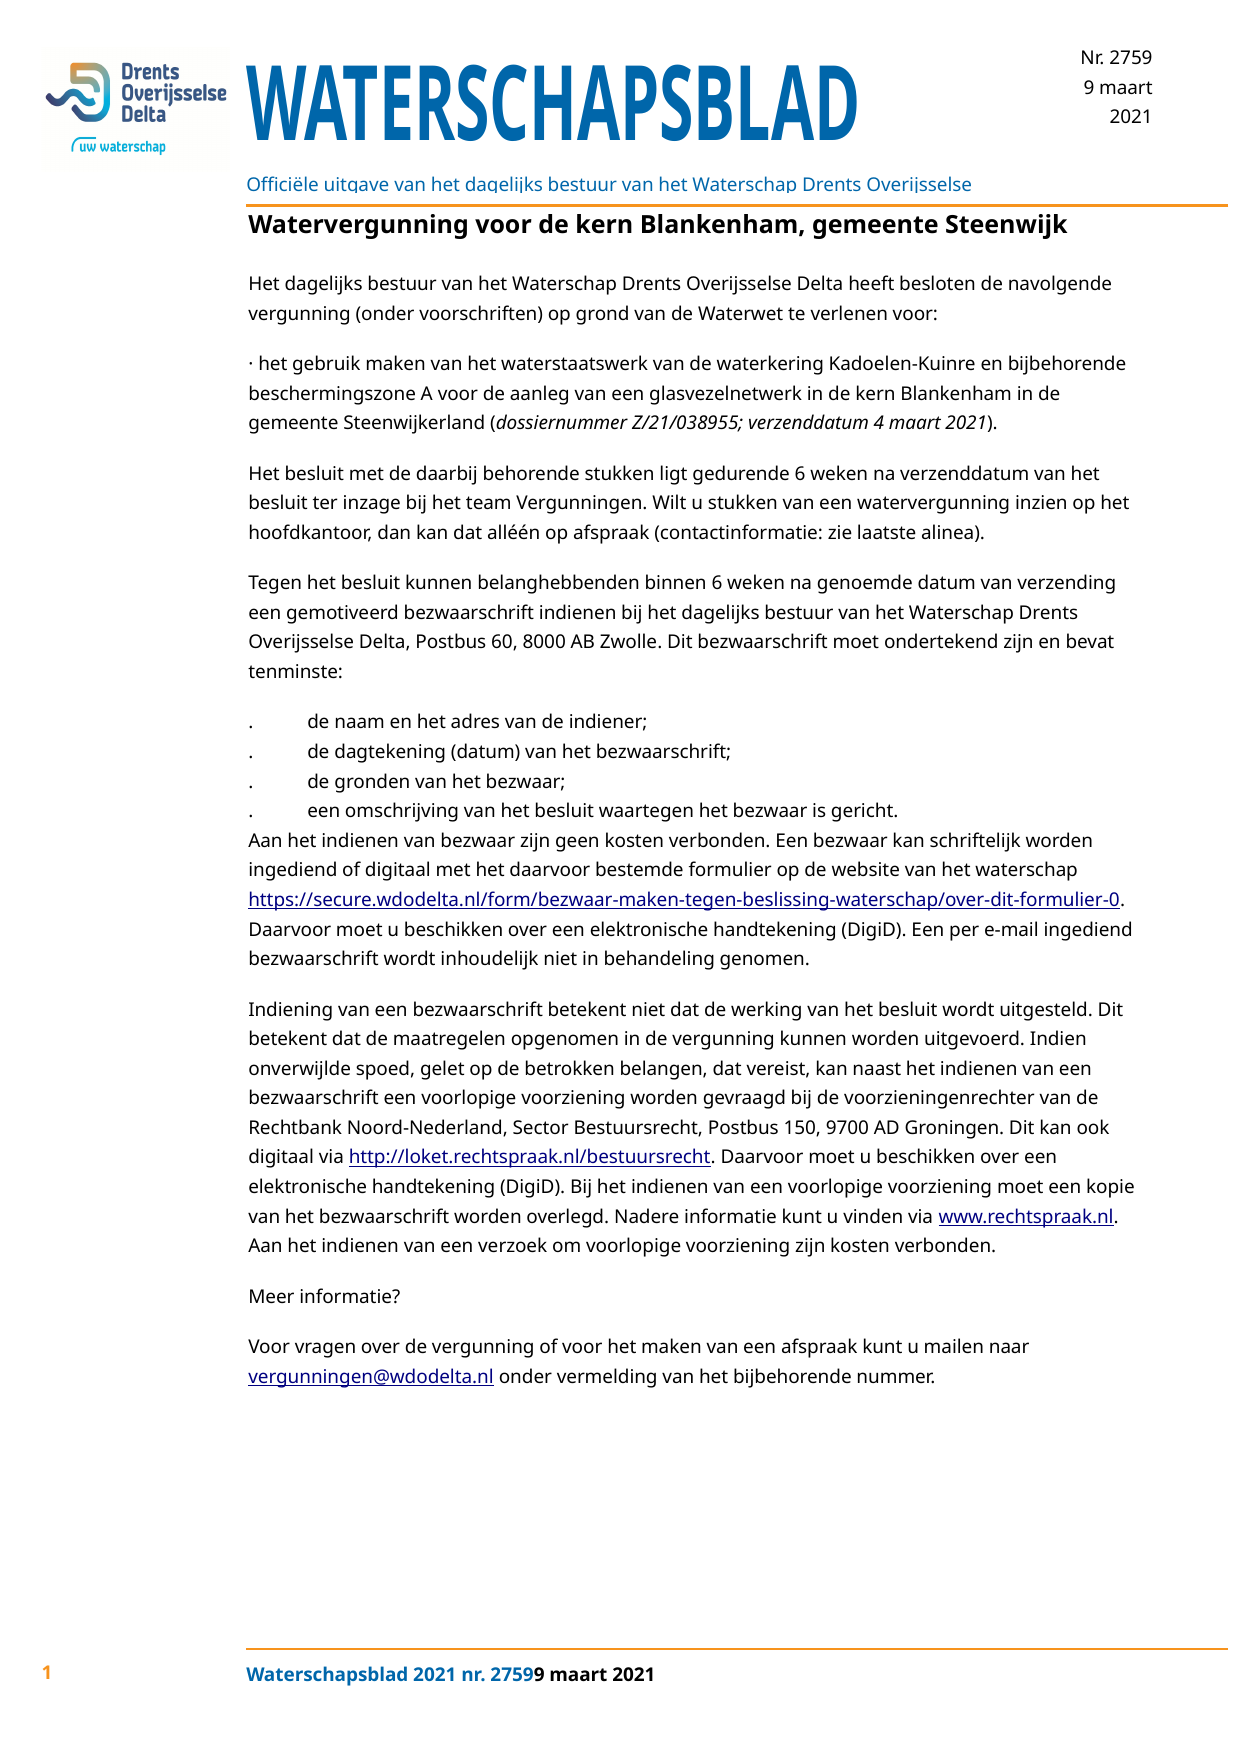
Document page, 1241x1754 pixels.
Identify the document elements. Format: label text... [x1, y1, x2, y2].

text Voor vragen over de vergunning of voor het maken van een afspraak kunt u mailen naar vergunningen@wdodelta.nl onder vermelding van het bijbehorende nummer. [248, 1333, 1152, 1388]
text Het dagelijks bestuur van het Waterschap Drents Overijsselse Delta heeft besloten de navolgende vergunning (onder voorschriften) op grond van de Waterwet te verlenen voor: [248, 270, 1152, 326]
text Tegen het besluit kunnen belanghebbenden binnen 6 weken na genoemde datum van verzending een gemotiveerd bezwaarschrift indienen bij het dagelijks bestuur van het Waterschap Drents Overijsselse Delta, Postbus 60, 8000 AB Zwolle. Dit bezwaarschrift moet ondertekend zijn en bevat tenminste: [248, 569, 1152, 684]
text Meer informatie? [248, 1283, 1152, 1308]
text Het besluit met de daarbij behorende stukken ligt gedurende 6 weken na verzenddatum van het besluit ter inzage bij het team Vergunningen. Wilt u stukken van een watervergunning inzien op het hoofdkantoor, dan kan dat alléén op afspraak (contactinformatie: zie laatste alinea). [248, 460, 1152, 545]
text Aan het indienen van bezwaar zijn geen kosten verbonden. Een bezwaar kan schriftelijk worden ingediend of digitaal met het daarvoor bestemde formulier op de website van het waterschap https://secure.wdodelta.nl/form/bezwaar-maken-tegen-beslissing-waterschap/over-dit-formulier-0. Daarvoor moet u beschikken over een elektronische handtekening (DigiD). Een per e-mail ingediend bezwaarschrift wordt inhoudelijk niet in behandeling genomen. [248, 827, 1152, 971]
text Watervergunning voor de kern Blankenham, gemeente Steenwijk [248, 207, 1152, 241]
list de naam en het adres van de indiener; [248, 709, 1152, 734]
text Indiening van een bezwaarschrift betekent niet dat de werking van het besluit wordt uitgesteld. Dit betekent dat de maatregelen opgenomen in de vergunning kunnen worden uitgevoerd. Indien onverwijlde spoed, gelet op de betrokken belangen, dat vereist, kan naast het indienen van een bezwaarschrift een voorlopige voorziening worden gevraagd bij de voorzieningenrechter van de Rechtbank Noord-Nederland, Sector Bestuursrecht, Postbus 150, 9700 AD Groningen. Dit kan ook digitaal via http://loket.rechtspraak.nl/bestuursrecht. Daarvoor moet u beschikken over een elektronische handtekening (DigiD). Bij het indienen van een voorlopige voorziening moet een kopie van het bezwaarschrift worden overlegd. Nadere informatie kunt u vinden via www.rechtspraak.nl. Aan het indienen van een verzoek om voorlopige voorziening zijn kosten verbonden. [248, 996, 1152, 1258]
text · het gebruik maken van het waterstaatswerk van de waterkering Kadoelen-Kuinre en bijbehorende beschermingszone A voor de aanleg van een glasvezelnetwerk in de kern Blankenham in de gemeente Steenwijkerland (dossiernummer Z/21/038955; verzenddatum 4 maart 2021). [248, 350, 1152, 435]
list de dagtekening (datum) van het bezwaarschrift; [248, 738, 1152, 764]
picture [41, 47, 231, 172]
list de gronden van het bezwaar; [248, 768, 1152, 793]
list een omschrijving van het besluit waartegen het bezwaar is gericht. [248, 797, 1152, 823]
